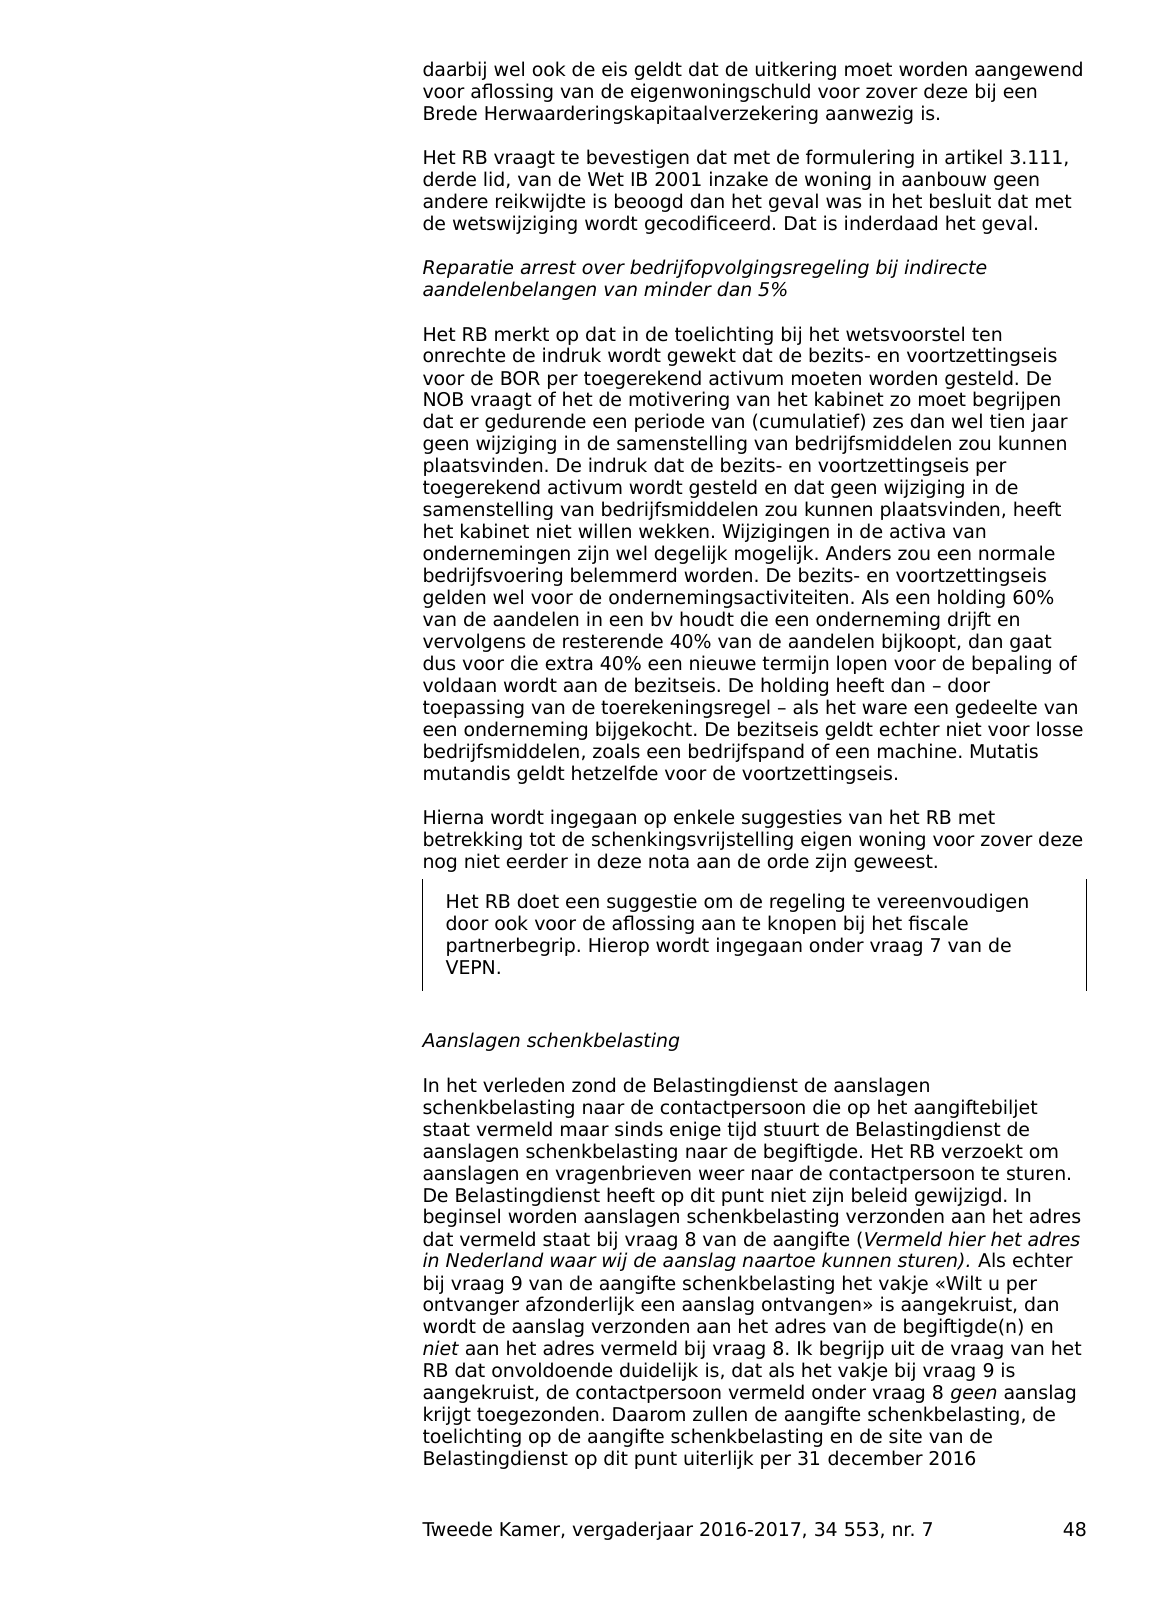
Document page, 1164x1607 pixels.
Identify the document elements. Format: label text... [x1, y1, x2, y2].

subtitle Aanslagen schenkbelasting [422, 1030, 1087, 1052]
subtitle Reparatie arrest over bedrijfopvolgingsregeling bij indirecte aandelenbelangen van minder dan 5% [422, 257, 1087, 301]
text Het RB vraagt te bevestigen dat met de formulering in artikel 3.111, derde lid, van de Wet IB 2001 inzake de woning in aanbouw geen andere reikwijdte is beoogd dan het geval was in het besluit dat met de wetswijziging wordt gecodificeerd. Dat is inderdaad het geval. [422, 147, 1087, 235]
text In het verleden zond de Belastingdienst de aanslagen schenkbelasting naar de contactpersoon die op het aangiftebiljet staat vermeld maar sinds enige tijd stuurt de Belastingdienst de aanslagen schenkbelasting naar de begiftigde. Het RB verzoekt om aanslagen en vragenbrieven weer naar de contactpersoon te sturen. De Belastingdienst heeft op dit punt niet zijn beleid gewijzigd. In beginsel worden aanslagen schenkbelasting verzonden aan het adres dat vermeld staat bij vraag 8 van de aangifte (Vermeld hier het adres in Nederland waar wij de aanslag naartoe kunnen sturen). Als echter bij vraag 9 van de aangifte schenkbelasting het vakje «Wilt u per ontvanger afzonderlijk een aanslag ontvangen» is aangekruist, dan wordt de aanslag verzonden aan het adres van de begiftigde(n) en niet aan het adres vermeld bij vraag 8. Ik begrijp uit de vraag van het RB dat onvoldoende duidelijk is, dat als het vakje bij vraag 9 is aangekruist, de contactpersoon vermeld onder vraag 8 geen aanslag krijgt toegezonden. Daarom zullen de aangifte schenkbelasting, de toelichting op de aangifte schenkbelasting en de site van de Belastingdienst op dit punt uiterlijk per 31 december 2016 [422, 1074, 1087, 1470]
table_header Het RB doet een suggestie om de regeling te vereenvoudigen door ook voor de aflossing aan te knopen bij het fiscale partnerbegrip. Hierop wordt ingegaan onder vraag 7 van de VEPN. [423, 879, 1086, 991]
text daarbij wel ook de eis geldt dat de uitkering moet worden aangewend voor aflossing van de eigenwoningschuld voor zover deze bij een Brede Herwaarderingskapitaalverzekering aanwezig is. [422, 59, 1087, 125]
text Hierna wordt ingegaan op enkele suggesties van het RB met betrekking tot de schenkingsvrijstelling eigen woning voor zover deze nog niet eerder in deze nota aan de orde zijn geweest. [422, 807, 1087, 873]
text Het RB merkt op dat in de toelichting bij het wetsvoorstel ten onrechte de indruk wordt gewekt dat de bezits- en voortzettingseis voor de BOR per toegerekend activum moeten worden gesteld. De NOB vraagt of het de motivering van het kabinet zo moet begrijpen dat er gedurende een periode van (cumulatief) zes dan wel tien jaar geen wijziging in de samenstelling van bedrijfsmiddelen zou kunnen plaatsvinden. De indruk dat de bezits- en voortzettingseis per toegerekend activum wordt gesteld en dat geen wijziging in de samenstelling van bedrijfsmiddelen zou kunnen plaatsvinden, heeft het kabinet niet willen wekken. Wijzigingen in de activa van ondernemingen zijn wel degelijk mogelijk. Anders zou een normale bedrijfsvoering belemmerd worden. De bezits- en voortzettingseis gelden wel voor de ondernemingsactiviteiten. Als een holding 60% van de aandelen in een bv houdt die een onderneming drijft en vervolgens de resterende 40% van de aandelen bijkoopt, dan gaat dus voor die extra 40% een nieuwe termijn lopen voor de bepaling of voldaan wordt aan de bezitseis. De holding heeft dan – door toepassing van de toerekeningsregel – als het ware een gedeelte van een onderneming bijgekocht. De bezitseis geldt echter niet voor losse bedrijfsmiddelen, zoals een bedrijfspand of een machine. Mutatis mutandis geldt hetzelfde voor de voortzettingseis. [422, 323, 1087, 785]
